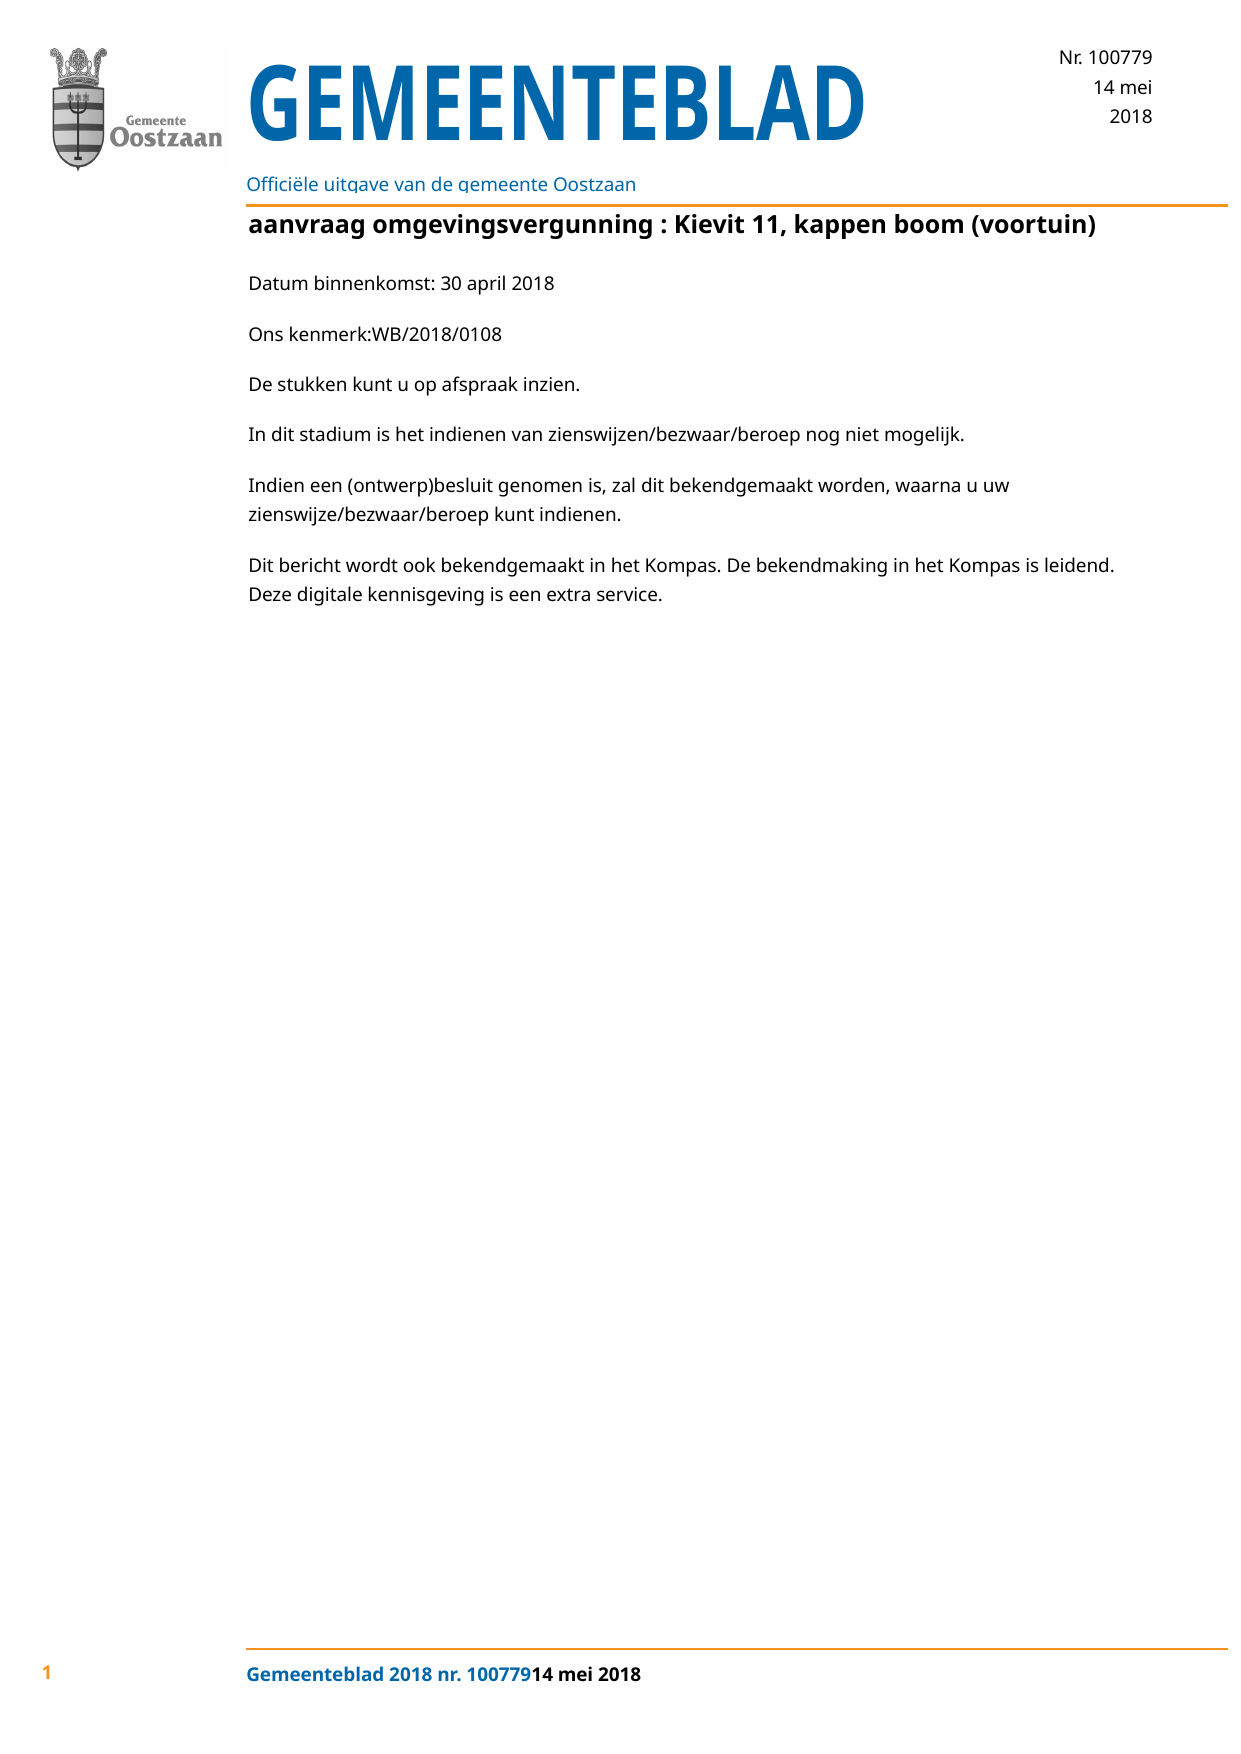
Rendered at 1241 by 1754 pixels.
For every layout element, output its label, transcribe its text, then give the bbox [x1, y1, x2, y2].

text Ons kenmerk:WB/2018/0108 [248, 321, 1152, 346]
text De stukken kunt u op afspraak inzien. [248, 371, 1152, 397]
text aanvraag omgevingsvergunning : Kievit 11, kappen boom (voortuin) [248, 207, 1152, 241]
picture [41, 47, 231, 172]
text Indien een (ontwerp)besluit genomen is, zal dit bekendgemaakt worden, waarna u uw zienswijze/bezwaar/beroep kunt indienen. [248, 472, 1152, 527]
text Dit bericht wordt ook bekendgemaakt in het Kompas. De bekendmaking in het Kompas is leidend. Deze digitale kennisgeving is een extra service. [248, 552, 1152, 607]
text Datum binnenkomst: 30 april 2018 [248, 270, 1152, 296]
text In dit stadium is het indienen van zienswijzen/bezwaar/beroep nog niet mogelijk. [248, 422, 1152, 447]
